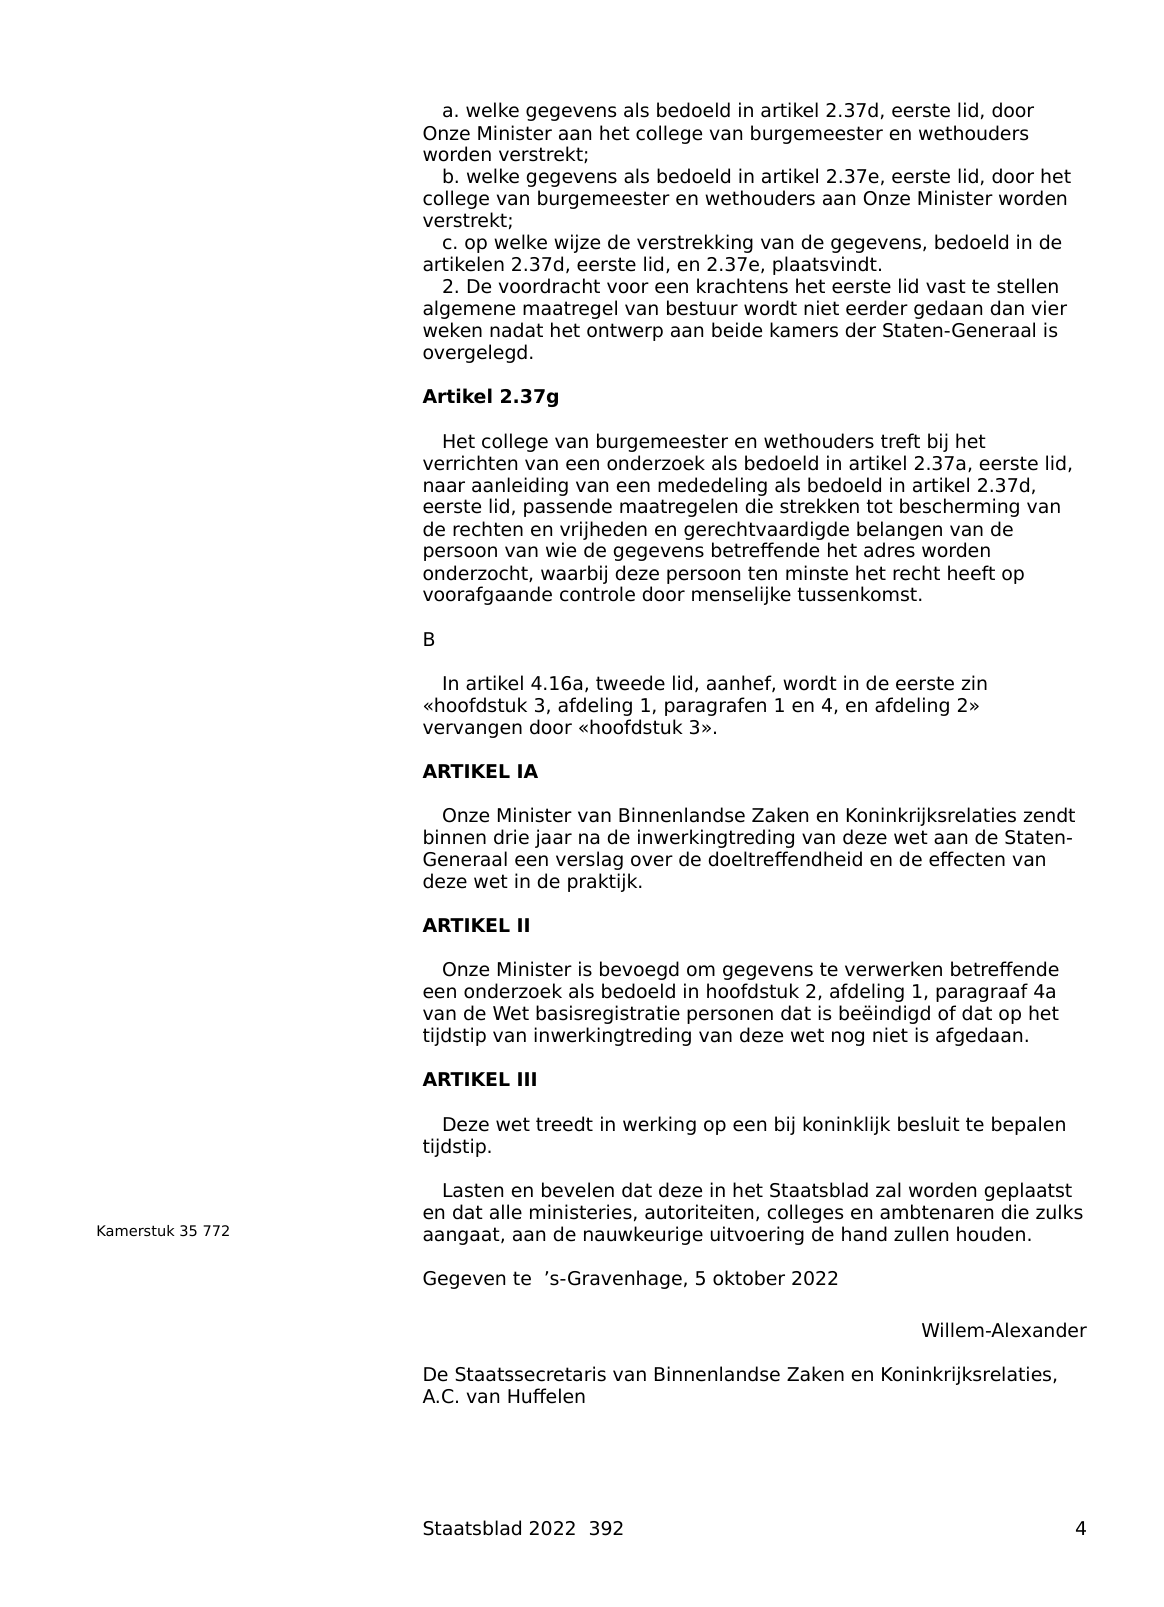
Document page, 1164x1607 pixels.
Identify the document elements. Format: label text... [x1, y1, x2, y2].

text b. welke gegevens als bedoeld in artikel 2.37e, eerste lid, door het college van burgemeester en wethouders aan Onze Minister worden verstrekt; [422, 166, 1087, 232]
text De Staatssecretaris van Binnenlandse Zaken en Koninkrijksrelaties, A.C. van Huffelen [422, 1364, 1087, 1408]
text In artikel 4.16a, tweede lid, aanhef, wordt in de eerste zin «hoofdstuk 3, afdeling 1, paragrafen 1 en 4, en afdeling 2» vervangen door «hoofdstuk 3». [422, 673, 1087, 739]
text Onze Minister is bevoegd om gegevens te verwerken betreffende een onderzoek als bedoeld in hoofdstuk 2, afdeling 1, paragraaf 4a van de Wet basisregistratie personen dat is beëindigd of dat op het tijdstip van inwerkingtreding van deze wet nog niet is afgedaan. [422, 959, 1087, 1047]
subtitle ARTIKEL II [422, 915, 1087, 937]
text c. op welke wijze de verstrekking van de gegevens, bedoeld in de artikelen 2.37d, eerste lid, en 2.37e, plaatsvindt. [422, 232, 1087, 276]
subtitle ARTIKEL IA [422, 761, 1087, 783]
text Kamerstuk 35 772 [77, 1223, 396, 1239]
subtitle ARTIKEL III [422, 1069, 1087, 1091]
text Deze wet treedt in werking op een bij koninklijk besluit te bepalen tijdstip. [422, 1113, 1087, 1157]
text Lasten en bevelen dat deze in het Staatsblad zal worden geplaatst en dat alle ministeries, autoriteiten, colleges en ambtenaren die zulks aangaat, aan de nauwkeurige uitvoering de hand zullen houden. [422, 1180, 1087, 1246]
text Gegeven te ’s-Gravenhage, 5 oktober 2022 [422, 1268, 1087, 1290]
text B [422, 628, 1087, 651]
text Het college van burgemeester en wethouders treft bij het verrichten van een onderzoek als bedoeld in artikel 2.37a, eerste lid, naar aanleiding van een mededeling als bedoeld in artikel 2.37d, eerste lid, passende maatregelen die strekken tot bescherming van de rechten en vrijheden en gerechtvaardigde belangen van de persoon van wie de gegevens betreffende het adres worden onderzocht, waarbij deze persoon ten minste het recht heeft op voorafgaande controle door menselijke tussenkomst. [422, 431, 1087, 606]
text a. welke gegevens als bedoeld in artikel 2.37d, eerste lid, door Onze Minister aan het college van burgemeester en wethouders worden verstrekt; [422, 100, 1087, 166]
text Willem-Alexander [422, 1320, 1087, 1342]
text Onze Minister van Binnenlandse Zaken en Koninkrijksrelaties zendt binnen drie jaar na de inwerkingtreding van deze wet aan de Staten-Generaal een verslag over de doeltreffendheid en de effecten van deze wet in de praktijk. [422, 805, 1087, 893]
text 2. De voordracht voor een krachtens het eerste lid vast te stellen algemene maatregel van bestuur wordt niet eerder gedaan dan vier weken nadat het ontwerp aan beide kamers der Staten-Generaal is overgelegd. [422, 276, 1087, 364]
subtitle Artikel 2.37g [422, 386, 1087, 408]
